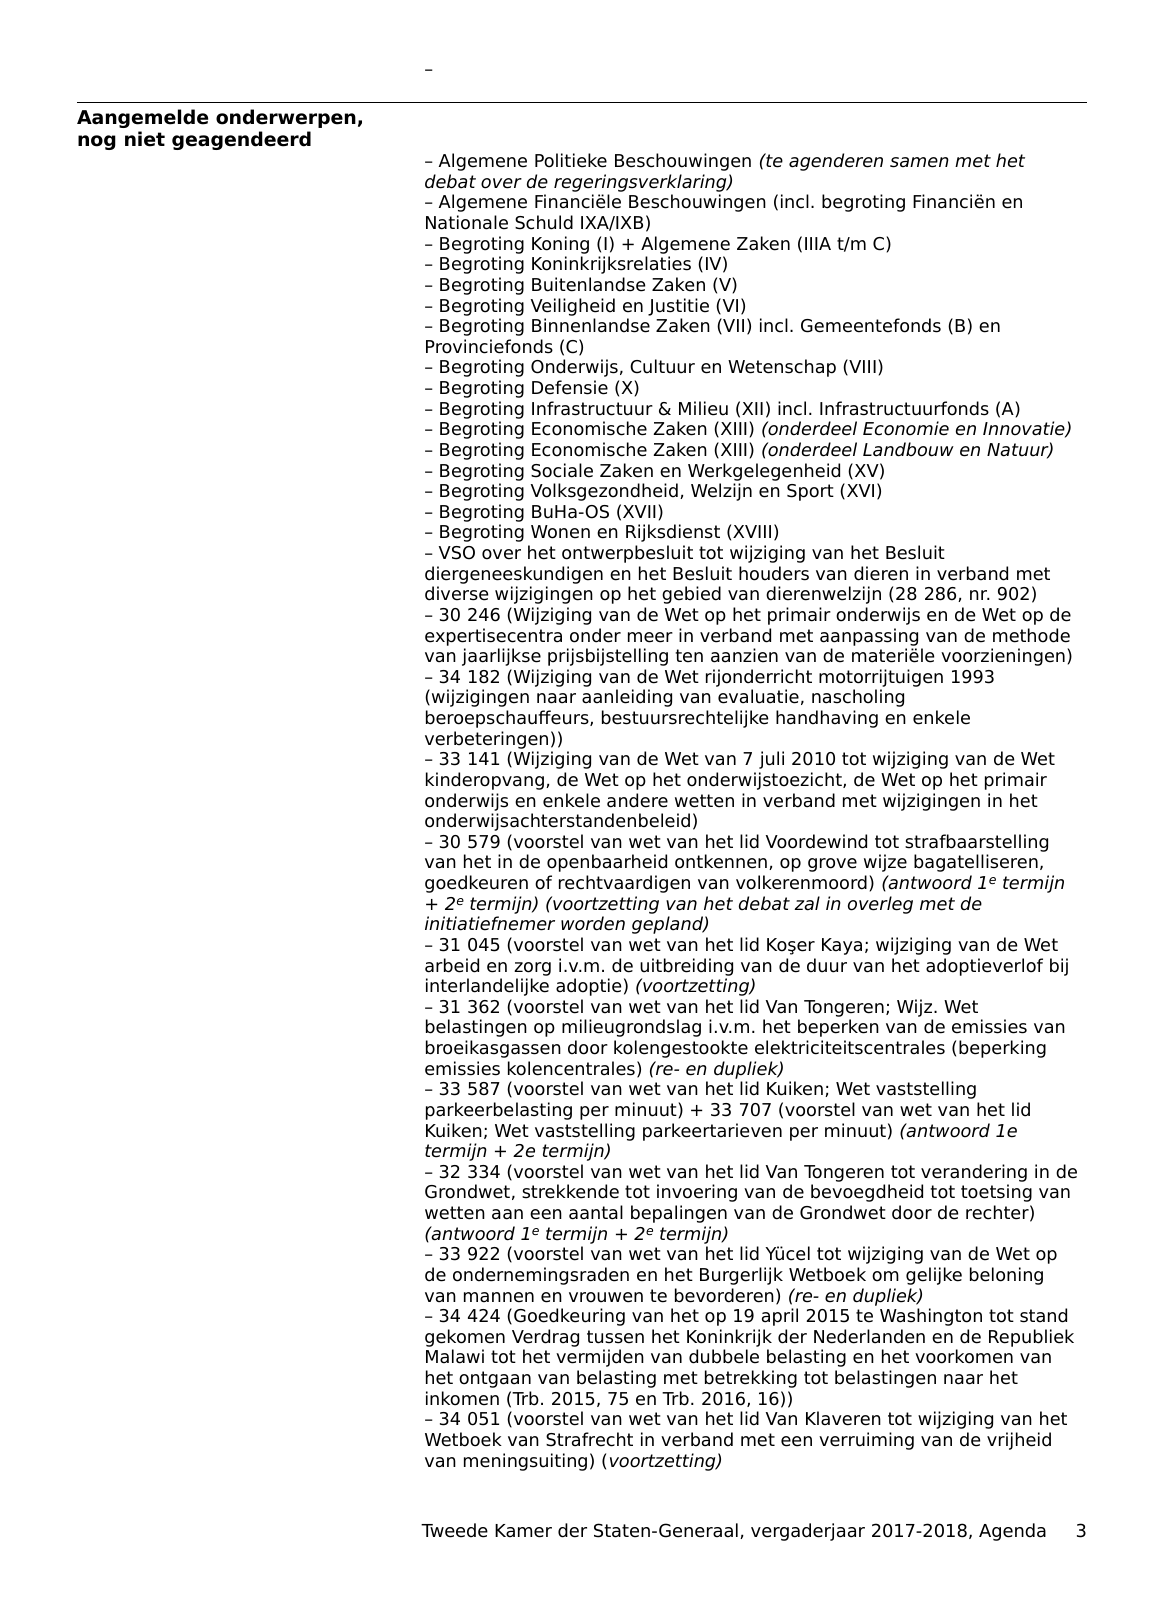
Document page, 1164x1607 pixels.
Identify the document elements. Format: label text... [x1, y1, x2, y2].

table_cell – Begroting Infrastructuur & Milieu (XII) incl. Infrastructuurfonds (A) [418, 399, 1087, 419]
table_cell [77, 502, 401, 522]
table_cell [401, 935, 418, 997]
table_cell [77, 254, 401, 275]
table_cell – 30 246 (Wijziging van de Wet op het primair onderwijs en de Wet op de expertisecentra onder meer in verband met aanpassing van de methode van jaarlijkse prijsbijstelling ten aanzien van de materiële voorzieningen) [418, 605, 1087, 667]
table_cell – Algemene Financiële Beschouwingen (incl. begroting Financiën en Nationale Schuld IXA/IXB) [418, 193, 1087, 234]
table_cell – 31 045 (voorstel van wet van het lid Koşer Kaya; wijziging van de Wet arbeid en zorg i.v.m. de uitbreiding van de duur van het adoptieverlof bij interlandelijke adoptie) (voortzetting) [418, 935, 1087, 997]
table_cell [401, 275, 418, 296]
table_cell [77, 234, 401, 254]
table_cell [401, 543, 418, 605]
table_cell – 31 362 (voorstel van wet van het lid Van Tongeren; Wijz. Wet belastingen op milieugrondslag i.v.m. het beperken van de emissies van broeikasgassen door kolengestookte elektriciteitscentrales (beperking emissies kolencentrales) (re- en dupliek) [418, 997, 1087, 1079]
table_header [418, 103, 1087, 151]
table_cell – 34 051 (voorstel van wet van het lid Van Klaveren tot wijziging van het Wetboek van Strafrecht in verband met een verruiming van de vrijheid van meningsuiting) (voortzetting) [418, 1409, 1087, 1471]
table_cell – Begroting Wonen en Rijksdienst (XVIII) [418, 523, 1087, 543]
table_cell [401, 1409, 418, 1471]
table_cell [401, 523, 418, 543]
table_cell – 34 182 (Wijziging van de Wet rijonderricht motorrijtuigen 1993 (wijzigingen naar aanleiding van evaluatie, nascholing beroepschauffeurs, bestuursrechtelijke handhaving en enkele verbeteringen)) [418, 667, 1087, 749]
table_cell [77, 461, 401, 481]
table_cell – [418, 59, 1087, 80]
table_cell [401, 193, 418, 234]
table_cell [401, 461, 418, 481]
table_cell [77, 1244, 401, 1306]
table_cell – Begroting Buitenlandse Zaken (V) [418, 275, 1087, 296]
table_cell [77, 275, 401, 296]
table_cell [401, 502, 418, 522]
table_cell [77, 935, 401, 997]
table_cell [401, 481, 418, 502]
table_cell – Begroting Defensie (X) [418, 378, 1087, 399]
table_cell – Begroting Sociale Zaken en Werkgelegenheid (XV) [418, 461, 1087, 481]
table_cell [401, 1079, 418, 1162]
table_cell [401, 399, 418, 419]
table_cell [77, 1162, 401, 1244]
table_cell [401, 234, 418, 254]
table_cell [77, 605, 401, 667]
table_cell – 30 579 (voorstel van wet van het lid Voordewind tot strafbaarstelling van het in de openbaarheid ontkennen, op grove wijze bagatelliseren, goedkeuren of rechtvaardigen van volkerenmoord) (antwoord 1e termijn + 2e termijn) (voortzetting van het debat zal in overleg met de initiatiefnemer worden gepland) [418, 832, 1087, 935]
table_cell – 34 424 (Goedkeuring van het op 19 april 2015 te Washington tot stand gekomen Verdrag tussen het Koninkrijk der Nederlanden en de Republiek Malawi tot het vermijden van dubbele belasting en het voorkomen van het ontgaan van belasting met betrekking tot belastingen naar het inkomen (Trb. 2015, 75 en Trb. 2016, 16)) [418, 1306, 1087, 1409]
table_cell [401, 378, 418, 399]
table_cell [401, 440, 418, 461]
table_cell [77, 832, 401, 935]
table_header Aangemelde onderwerpen, nog niet geagendeerd [77, 103, 401, 151]
table_cell [401, 1306, 418, 1409]
table_cell [401, 59, 418, 80]
table_cell [401, 296, 418, 316]
table_cell – VSO over het ontwerpbesluit tot wijziging van het Besluit diergeneeskundigen en het Besluit houders van dieren in verband met diverse wijzigingen op het gebied van dierenwelzijn (28 286, nr. 902) [418, 543, 1087, 605]
table_cell [77, 378, 401, 399]
table_cell [77, 316, 401, 357]
table_cell [77, 296, 401, 316]
table_cell [77, 667, 401, 749]
table_cell – Begroting Veiligheid en Justitie (VI) [418, 296, 1087, 316]
table_cell [401, 667, 418, 749]
table_cell – 33 141 (Wijziging van de Wet van 7 juli 2010 tot wijziging van de Wet kinderopvang, de Wet op het onderwijstoezicht, de Wet op het primair onderwijs en enkele andere wetten in verband met wijzigingen in het onderwijsachterstandenbeleid) [418, 749, 1087, 832]
table_cell – Begroting Koning (I) + Algemene Zaken (IIIA t/m C) [418, 234, 1087, 254]
table_cell [77, 419, 401, 440]
table_cell – 33 587 (voorstel van wet van het lid Kuiken; Wet vaststelling parkeerbelasting per minuut) + 33 707 (voorstel van wet van het lid Kuiken; Wet vaststelling parkeertarieven per minuut) (antwoord 1e termijn + 2e termijn) [418, 1079, 1087, 1162]
table_cell [77, 358, 401, 378]
table_cell [77, 1306, 401, 1409]
table_cell [77, 997, 401, 1079]
table_cell [77, 1409, 401, 1471]
table_cell [77, 59, 401, 80]
table_cell [77, 440, 401, 461]
table_cell [77, 193, 401, 234]
table_cell [77, 1079, 401, 1162]
table_header [401, 103, 418, 151]
table_cell [77, 543, 401, 605]
table_cell [401, 1244, 418, 1306]
table_cell – 33 922 (voorstel van wet van het lid Yücel tot wijziging van de Wet op de ondernemingsraden en het Burgerlijk Wetboek om gelijke beloning van mannen en vrouwen te bevorderen) (re- en dupliek) [418, 1244, 1087, 1306]
table_cell [77, 151, 401, 192]
table_cell [401, 749, 418, 832]
table_cell [401, 1162, 418, 1244]
table_cell – Begroting BuHa-OS (XVII) [418, 502, 1087, 522]
table_cell – Algemene Politieke Beschouwingen (te agenderen samen met het debat over de regeringsverklaring) [418, 151, 1087, 192]
table_cell [401, 605, 418, 667]
table_cell – Begroting Volksgezondheid, Welzijn en Sport (XVI) [418, 481, 1087, 502]
table_cell [401, 832, 418, 935]
table_cell [401, 151, 418, 192]
table_cell [401, 358, 418, 378]
table_cell [77, 523, 401, 543]
table_cell – 32 334 (voorstel van wet van het lid Van Tongeren tot verandering in de Grondwet, strekkende tot invoering van de bevoegdheid tot toetsing van wetten aan een aantal bepalingen van de Grondwet door de rechter) (antwoord 1e termijn + 2e termijn) [418, 1162, 1087, 1244]
table_cell – Begroting Economische Zaken (XIII) (onderdeel Landbouw en Natuur) [418, 440, 1087, 461]
table_cell [401, 316, 418, 357]
table_cell [401, 997, 418, 1079]
table_cell – Begroting Binnenlandse Zaken (VII) incl. Gemeentefonds (B) en Provinciefonds (C) [418, 316, 1087, 357]
table_cell [77, 481, 401, 502]
table_cell [77, 749, 401, 832]
table_cell – Begroting Onderwijs, Cultuur en Wetenschap (VIII) [418, 358, 1087, 378]
table_cell [77, 399, 401, 419]
table_cell – Begroting Economische Zaken (XIII) (onderdeel Economie en Innovatie) [418, 419, 1087, 440]
table_cell [401, 419, 418, 440]
table_cell [401, 254, 418, 275]
table_cell – Begroting Koninkrijksrelaties (IV) [418, 254, 1087, 275]
